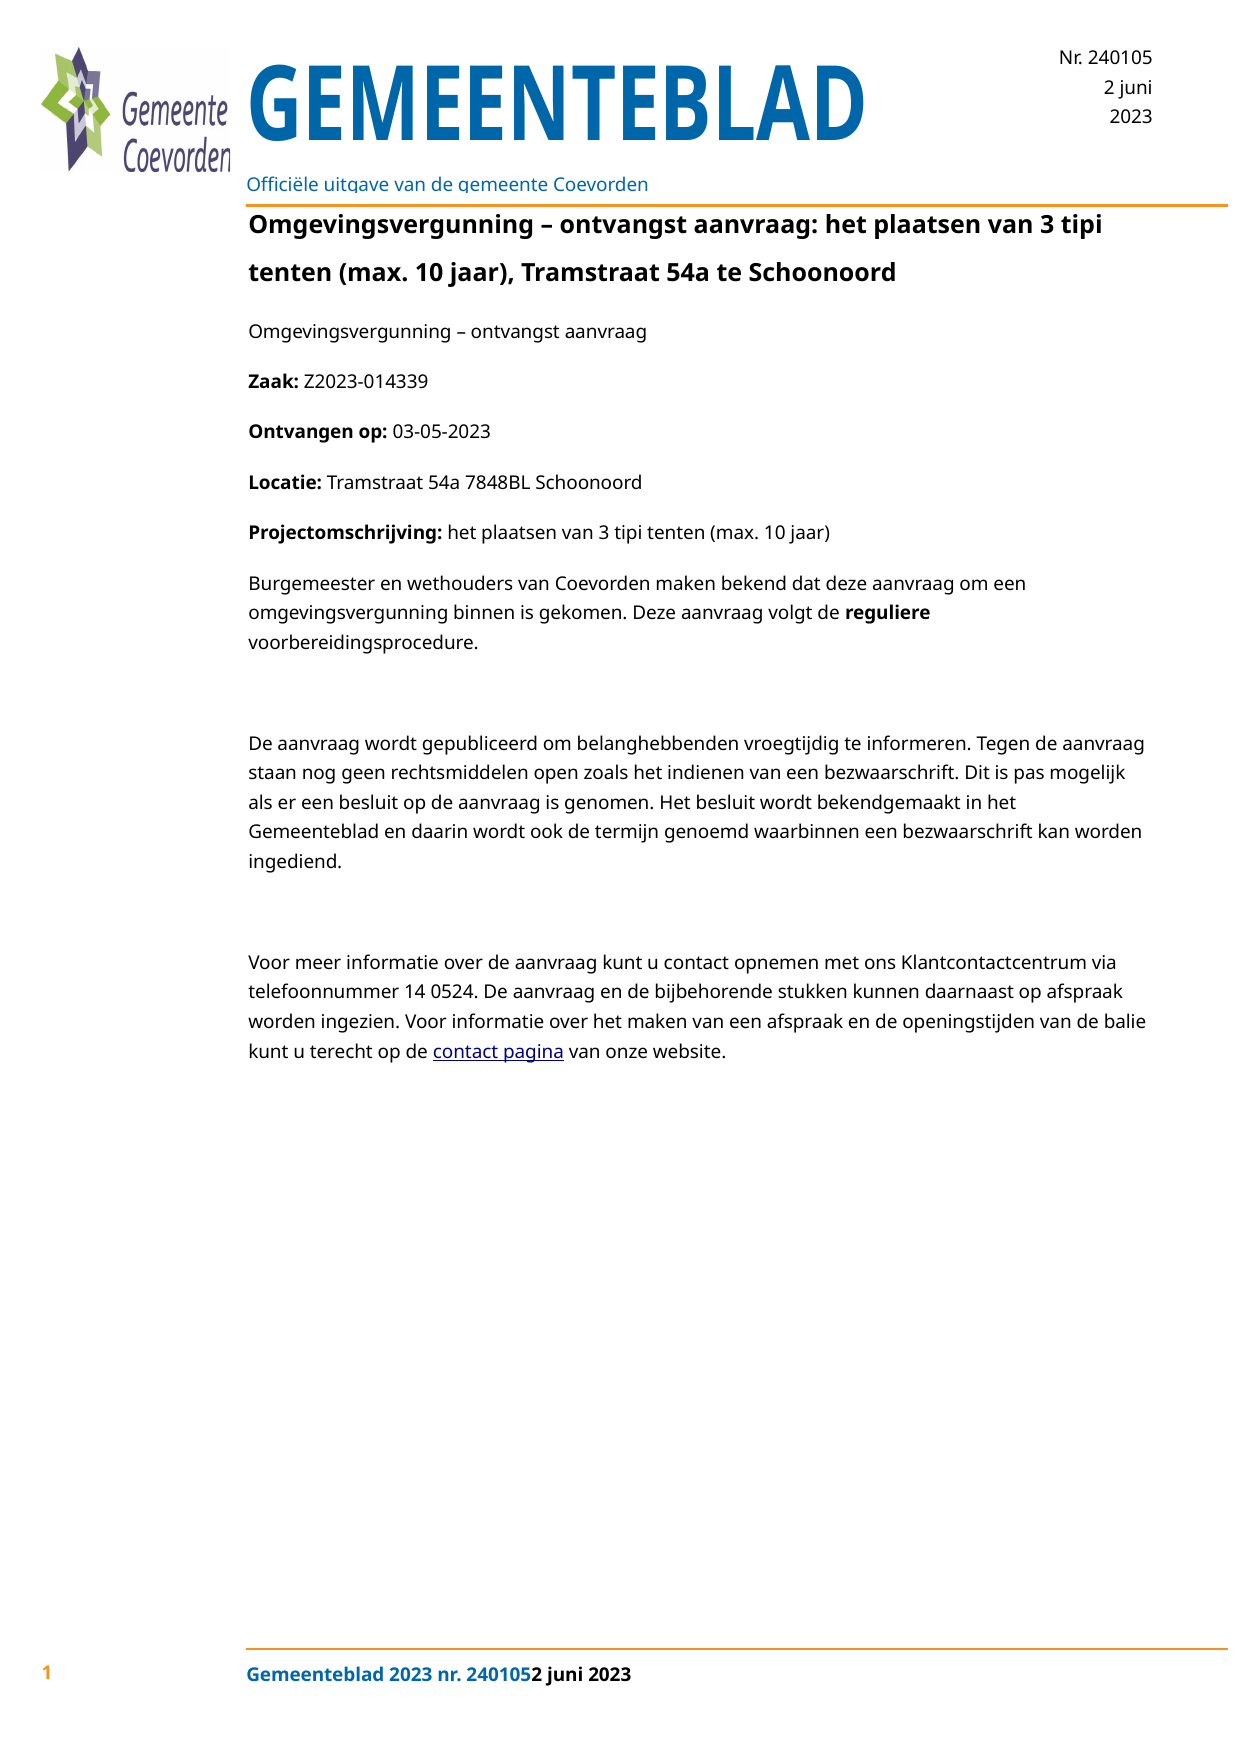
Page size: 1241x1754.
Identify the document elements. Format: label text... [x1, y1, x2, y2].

text Burgemeester en wethouders van Coevorden maken bekend dat deze aanvraag om een omgevingsvergunning binnen is gekomen. Deze aanvraag volgt de reguliere voorbereidingsprocedure. [248, 570, 1152, 655]
text De aanvraag wordt gepubliceerd om belanghebbenden vroegtijdig te informeren. Tegen de aanvraag staan nog geen rechtsmiddelen open zoals het indienen van een bezwaarschrift. Dit is pas mogelijk als er een besluit op de aanvraag is genomen. Het besluit wordt bekendgemaakt in het Gemeenteblad en daarin wordt ook de termijn genoemd waarbinnen een bezwaarschrift kan worden ingediend. [248, 730, 1152, 874]
text Locatie: Tramstraat 54a 7848BL Schoonoord [248, 469, 1152, 495]
picture [41, 47, 231, 172]
text Voor meer informatie over de aanvraag kunt u contact opnemen met ons Klantcontactcentrum via telefoonnummer 14 0524. De aanvraag en de bijbehorende stukken kunnen daarnaast op afspraak worden ingezien. Voor informatie over het maken van een afspraak en de openingstijden van de balie kunt u terecht op de contact pagina van onze website. [248, 949, 1152, 1064]
text Zaak: Z2023-014339 [248, 368, 1152, 394]
text Projectomschrijving: het plaatsen van 3 tipi tenten (max. 10 jaar) [248, 519, 1152, 545]
text Ontvangen op: 03-05-2023 [248, 419, 1152, 444]
text Omgevingsvergunning – ontvangst aanvraag: het plaatsen van 3 tipi tenten (max. 10 jaar), Tramstraat 54a te Schoonoord [248, 207, 1152, 288]
text Omgevingsvergunning – ontvangst aanvraag [248, 318, 1152, 344]
